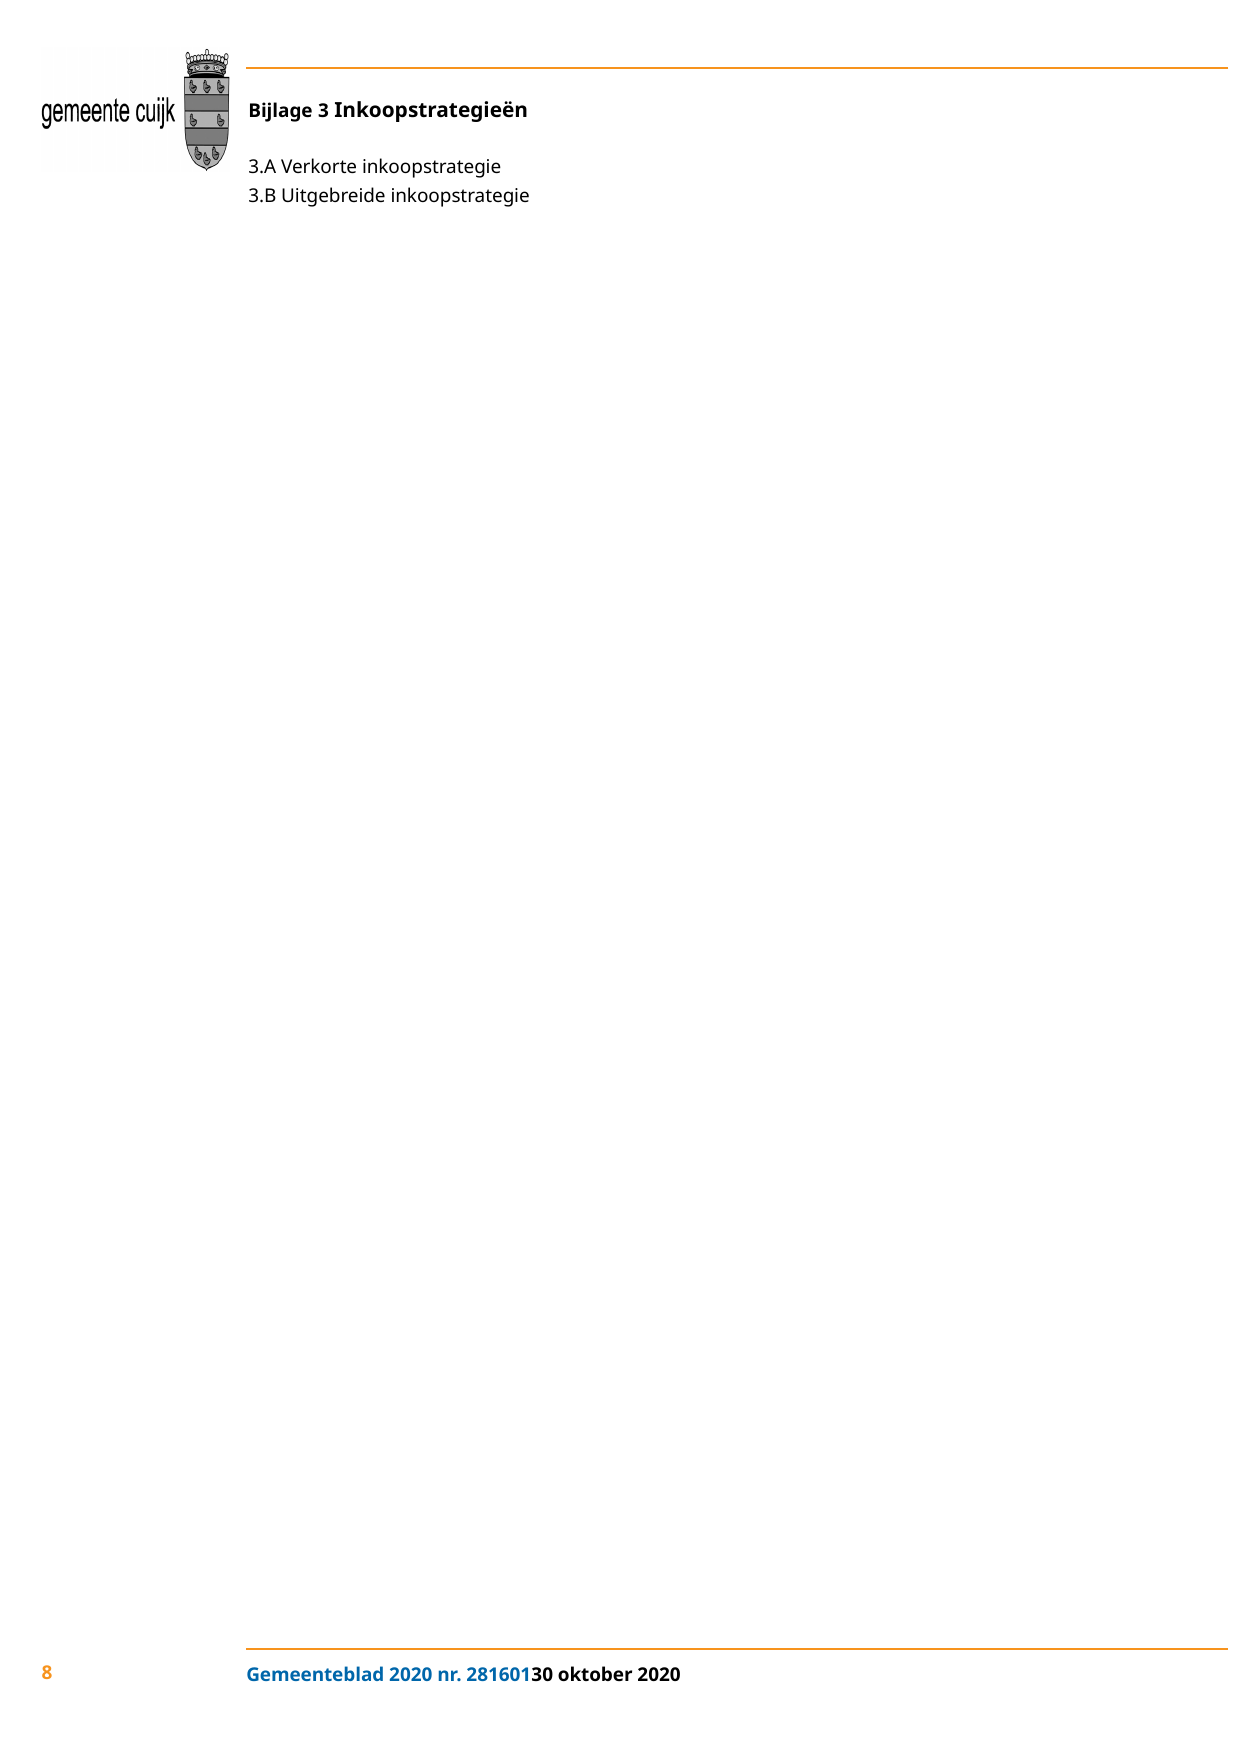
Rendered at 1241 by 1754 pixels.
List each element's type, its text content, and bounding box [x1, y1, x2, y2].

picture [41, 47, 231, 172]
text Bijlage 3 Inkoopstrategieën [248, 95, 1152, 123]
text 3.A Verkorte inkoopstrategie [248, 153, 1152, 179]
text 3.B Uitgebreide inkoopstrategie [248, 182, 1152, 208]
